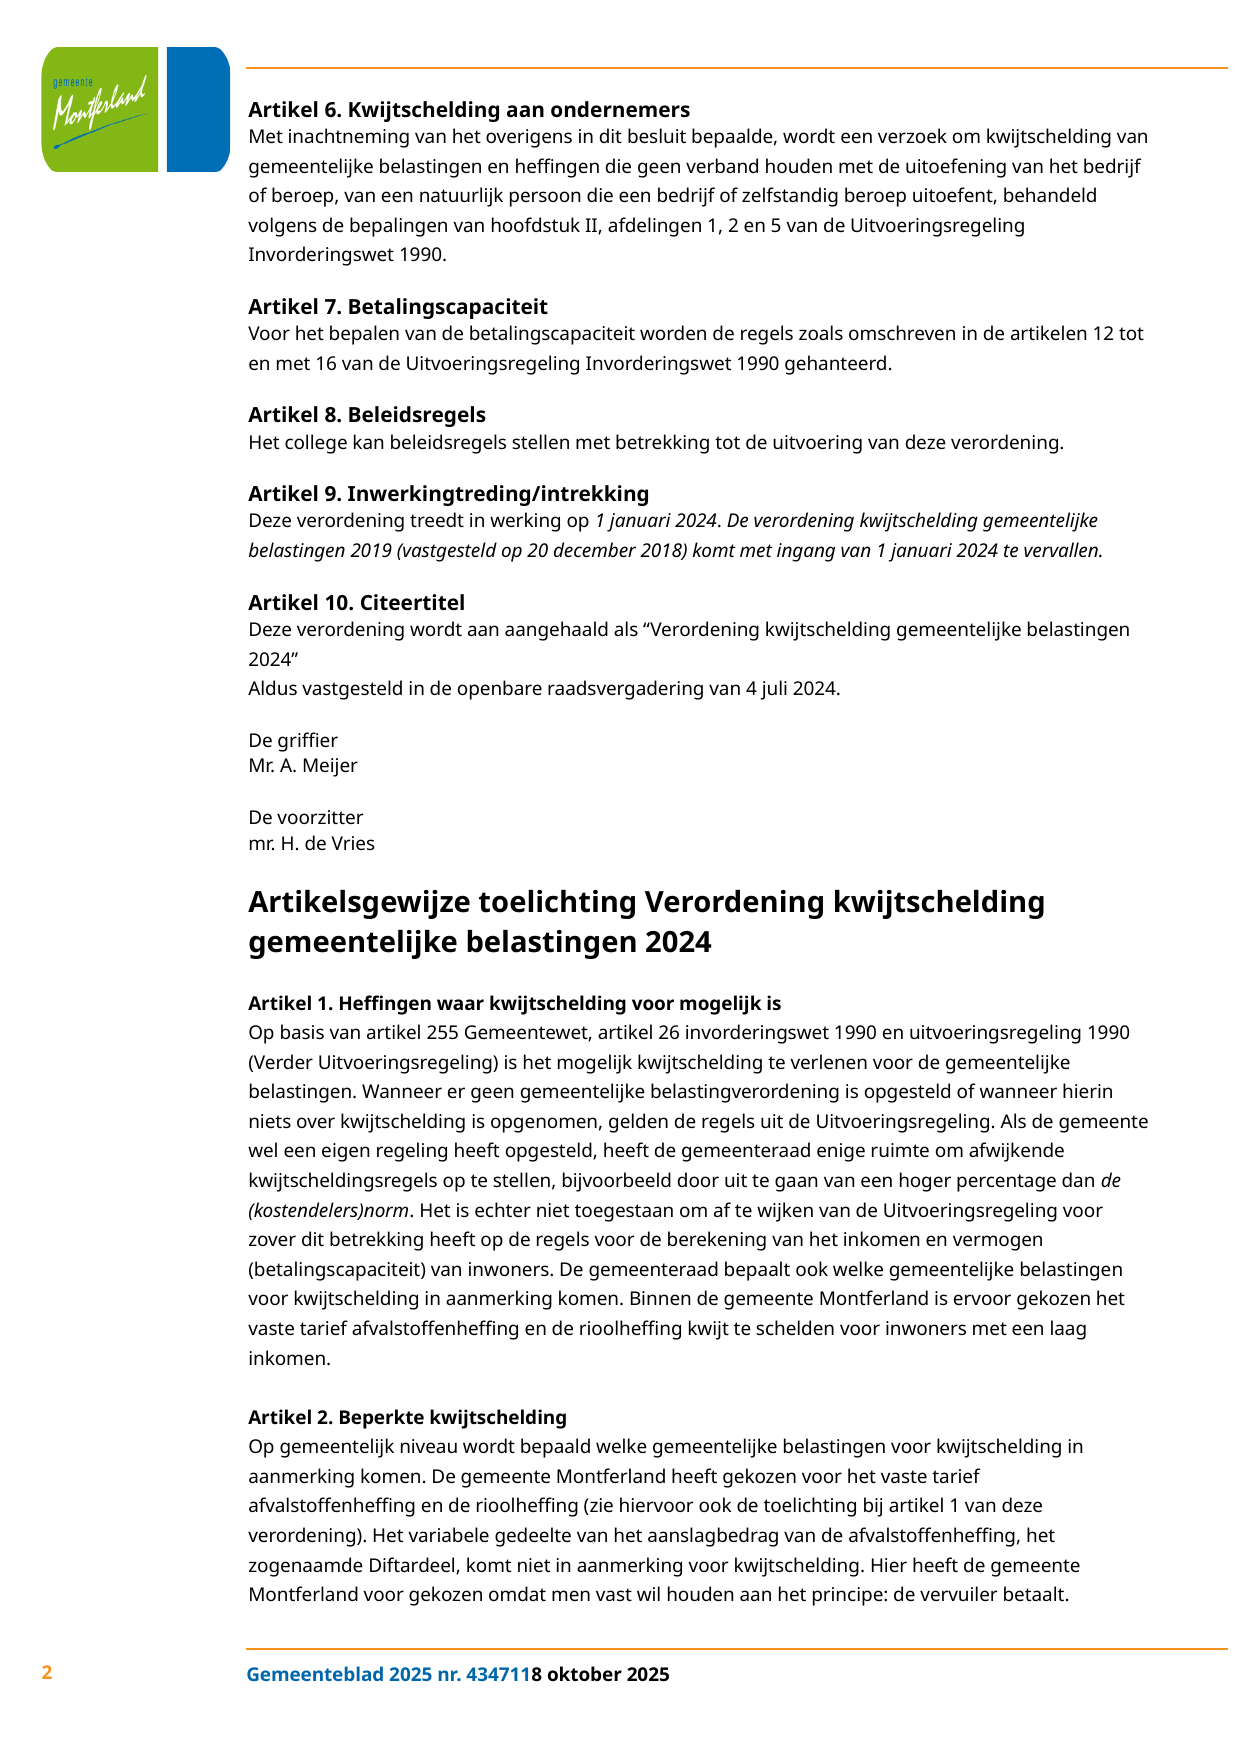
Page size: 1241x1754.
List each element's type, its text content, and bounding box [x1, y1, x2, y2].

text De griffier [248, 727, 1152, 752]
text Artikel 8. Beleidsregels [248, 400, 1152, 429]
text mr. H. de Vries [248, 830, 1152, 855]
text Artikel 10. Citeertitel [248, 588, 1152, 616]
text Voor het bepalen van de betalingscapaciteit worden de regels zoals omschreven in de artikelen 12 tot en met 16 van de Uitvoeringsregeling Invorderingswet 1990 gehanteerd. [248, 320, 1152, 376]
text Op basis van artikel 255 Gemeentewet, artikel 26 invorderingswet 1990 en uitvoeringsregeling 1990 (Verder Uitvoeringsregeling) is het mogelijk kwijtschelding te verlenen voor de gemeentelijke belastingen. Wanneer er geen gemeentelijke belastingverordening is opgesteld of wanneer hierin niets over kwijtschelding is opgenomen, gelden de regels uit de Uitvoeringsregeling. Als de gemeente wel een eigen regeling heeft opgesteld, heeft de gemeenteraad enige ruimte om afwijkende kwijtscheldingsregels op te stellen, bijvoorbeeld door uit te gaan van een hoger percentage dan de (kostendelers)norm. Het is echter niet toegestaan om af te wijken van de Uitvoeringsregeling voor zover dit betrekking heeft op de regels voor de berekening van het inkomen en vermogen (betalingscapaciteit) van inwoners. De gemeenteraad bepaalt ook welke gemeentelijke belastingen voor kwijtschelding in aanmerking komen. Binnen de gemeente Montferland is ervoor gekozen het vaste tarief afvalstoffenheffing en de rioolheffing kwijt te schelden voor inwoners met een laag inkomen. [248, 1019, 1152, 1370]
text Artikel 2. Beperkte kwijtschelding [248, 1404, 1152, 1429]
text Deze verordening wordt aan aangehaald als “Verordening kwijtschelding gemeentelijke belastingen 2024” [248, 616, 1152, 671]
text Het college kan beleidsregels stellen met betrekking tot de uitvoering van deze verordening. [248, 429, 1152, 454]
text De voorzitter [248, 804, 1152, 830]
text Artikel 7. Betalingscapaciteit [248, 292, 1152, 320]
text Artikel 9. Inwerkingtreding/intrekking [248, 479, 1152, 508]
text Aldus vastgesteld in de openbare raadsvergadering van 4 juli 2024. [248, 675, 1152, 701]
text Op gemeentelijk niveau wordt bepaald welke gemeentelijke belastingen voor kwijtschelding in aanmerking komen. De gemeente Montferland heeft gekozen voor het vaste tarief afvalstoffenheffing en de rioolheffing (zie hiervoor ook de toelichting bij artikel 1 van deze verordening). Het variabele gedeelte van het aanslagbedrag van de afvalstoffenheffing, het zogenaamde Diftardeel, komt niet in aanmerking voor kwijtschelding. Hier heeft de gemeente Montferland voor gekozen omdat men vast wil houden aan het principe: de vervuiler betaalt. [248, 1433, 1152, 1607]
text Met inachtneming van het overigens in dit besluit bepaalde, wordt een verzoek om kwijtschelding van gemeentelijke belastingen en heffingen die geen verband houden met de uitoefening van het bedrijf of beroep, van een natuurlijk persoon die een bedrijf of zelfstandig beroep uitoefent, behandeld volgens de bepalingen van hoofdstuk II, afdelingen 1, 2 en 5 van de Uitvoeringsregeling Invorderingswet 1990. [248, 123, 1152, 267]
text Artikel 1. Heffingen waar kwijtschelding voor mogelijk is [248, 990, 1152, 1015]
text Artikelsgewijze toelichting Verordening kwijtschelding gemeentelijke belastingen 2024 [248, 881, 1152, 961]
text Mr. A. Meijer [248, 752, 1152, 778]
picture [41, 47, 231, 172]
text Deze verordening treedt in werking op 1 januari 2024. De verordening kwijtschelding gemeentelijke belastingen 2019 (vastgesteld op 20 december 2018) komt met ingang van 1 januari 2024 te vervallen. [248, 508, 1152, 563]
text Artikel 6. Kwijtschelding aan ondernemers [248, 95, 1152, 123]
